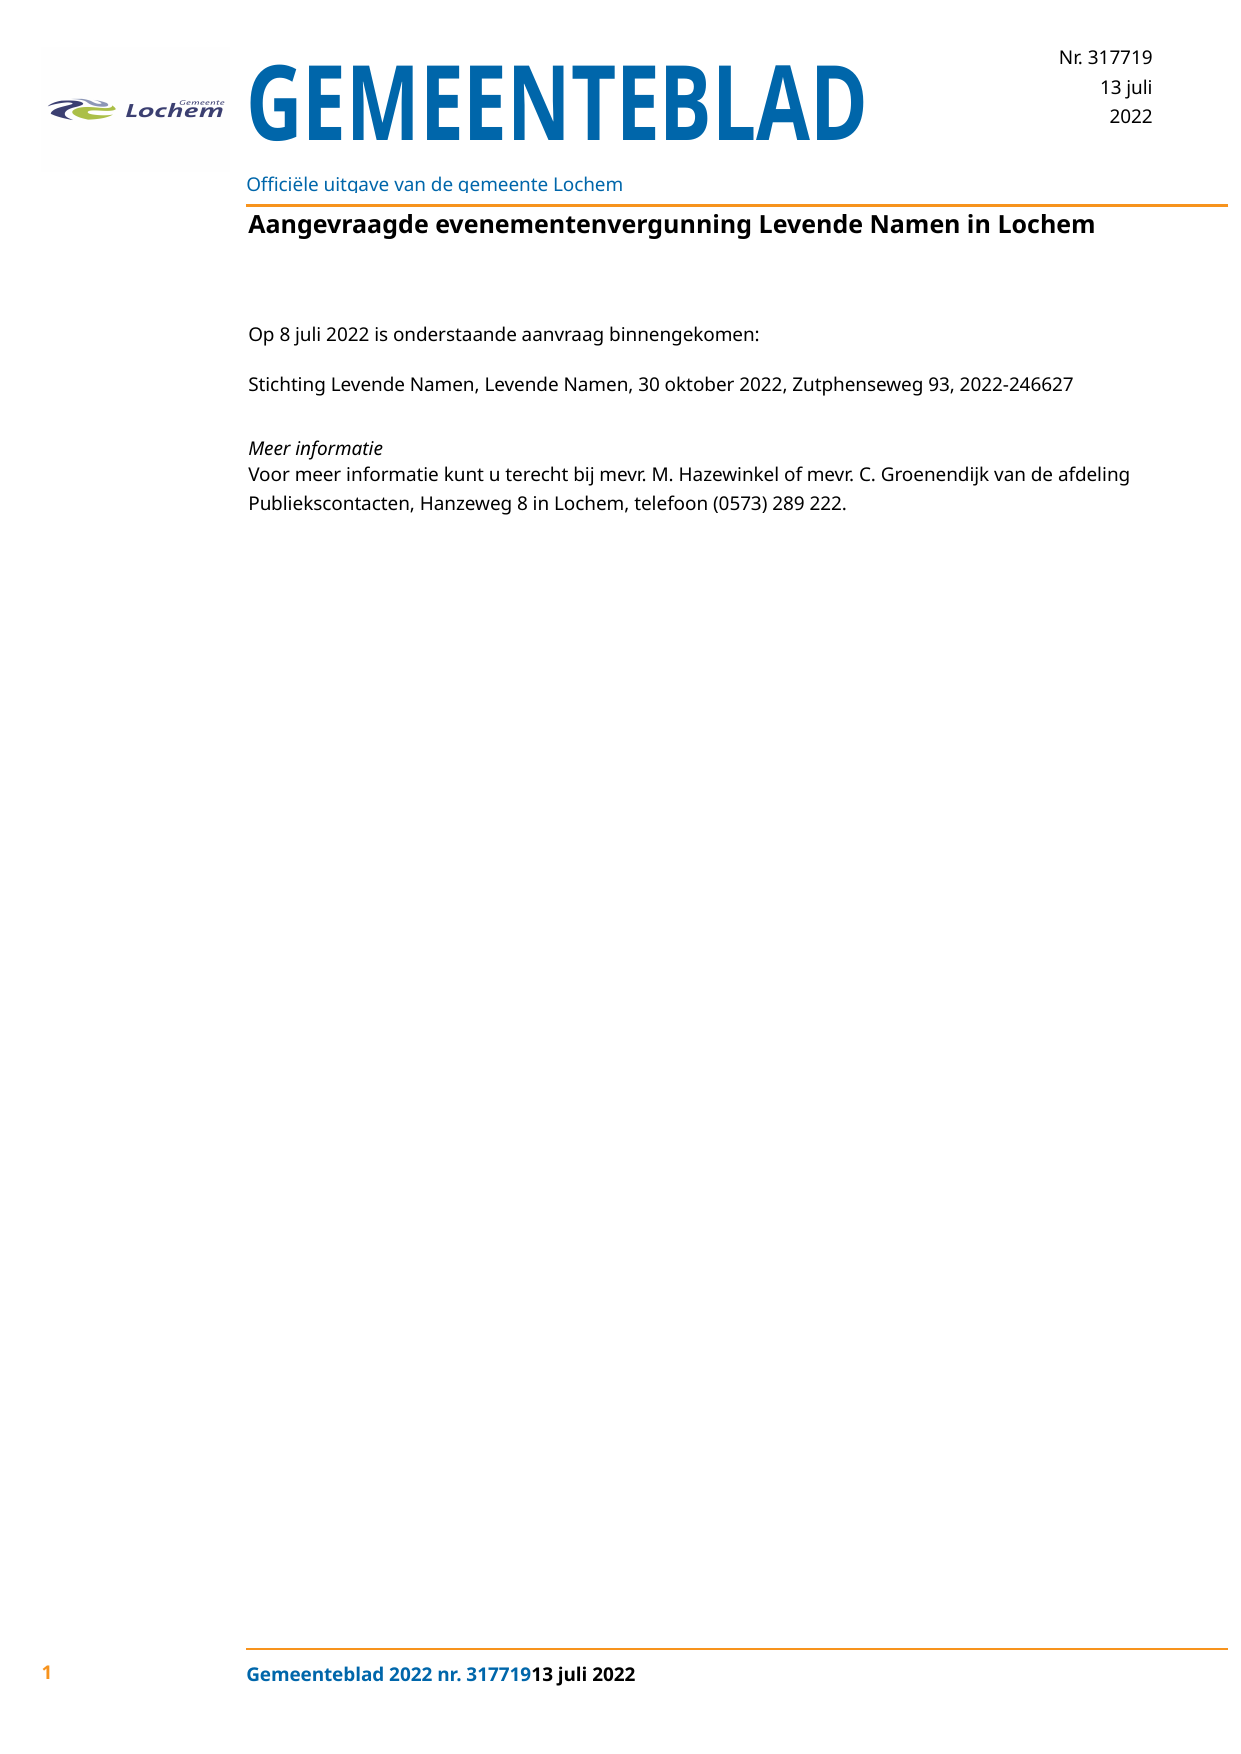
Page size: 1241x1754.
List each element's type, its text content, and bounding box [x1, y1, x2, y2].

picture [41, 47, 231, 172]
text Meer informatie [248, 435, 1152, 461]
text Stichting Levende Namen, Levende Namen, 30 oktober 2022, Zutphenseweg 93, 2022-246627 [248, 371, 1152, 397]
text Voor meer informatie kunt u terecht bij mevr. M. Hazewinkel of mevr. C. Groenendijk van de afdeling Publiekscontacten, Hanzeweg 8 in Lochem, telefoon (0573) 289 222. [248, 461, 1152, 516]
text Aangevraagde evenementenvergunning Levende Namen in Lochem [248, 207, 1152, 241]
text Op 8 juli 2022 is onderstaande aanvraag binnengekomen: [248, 321, 1152, 346]
